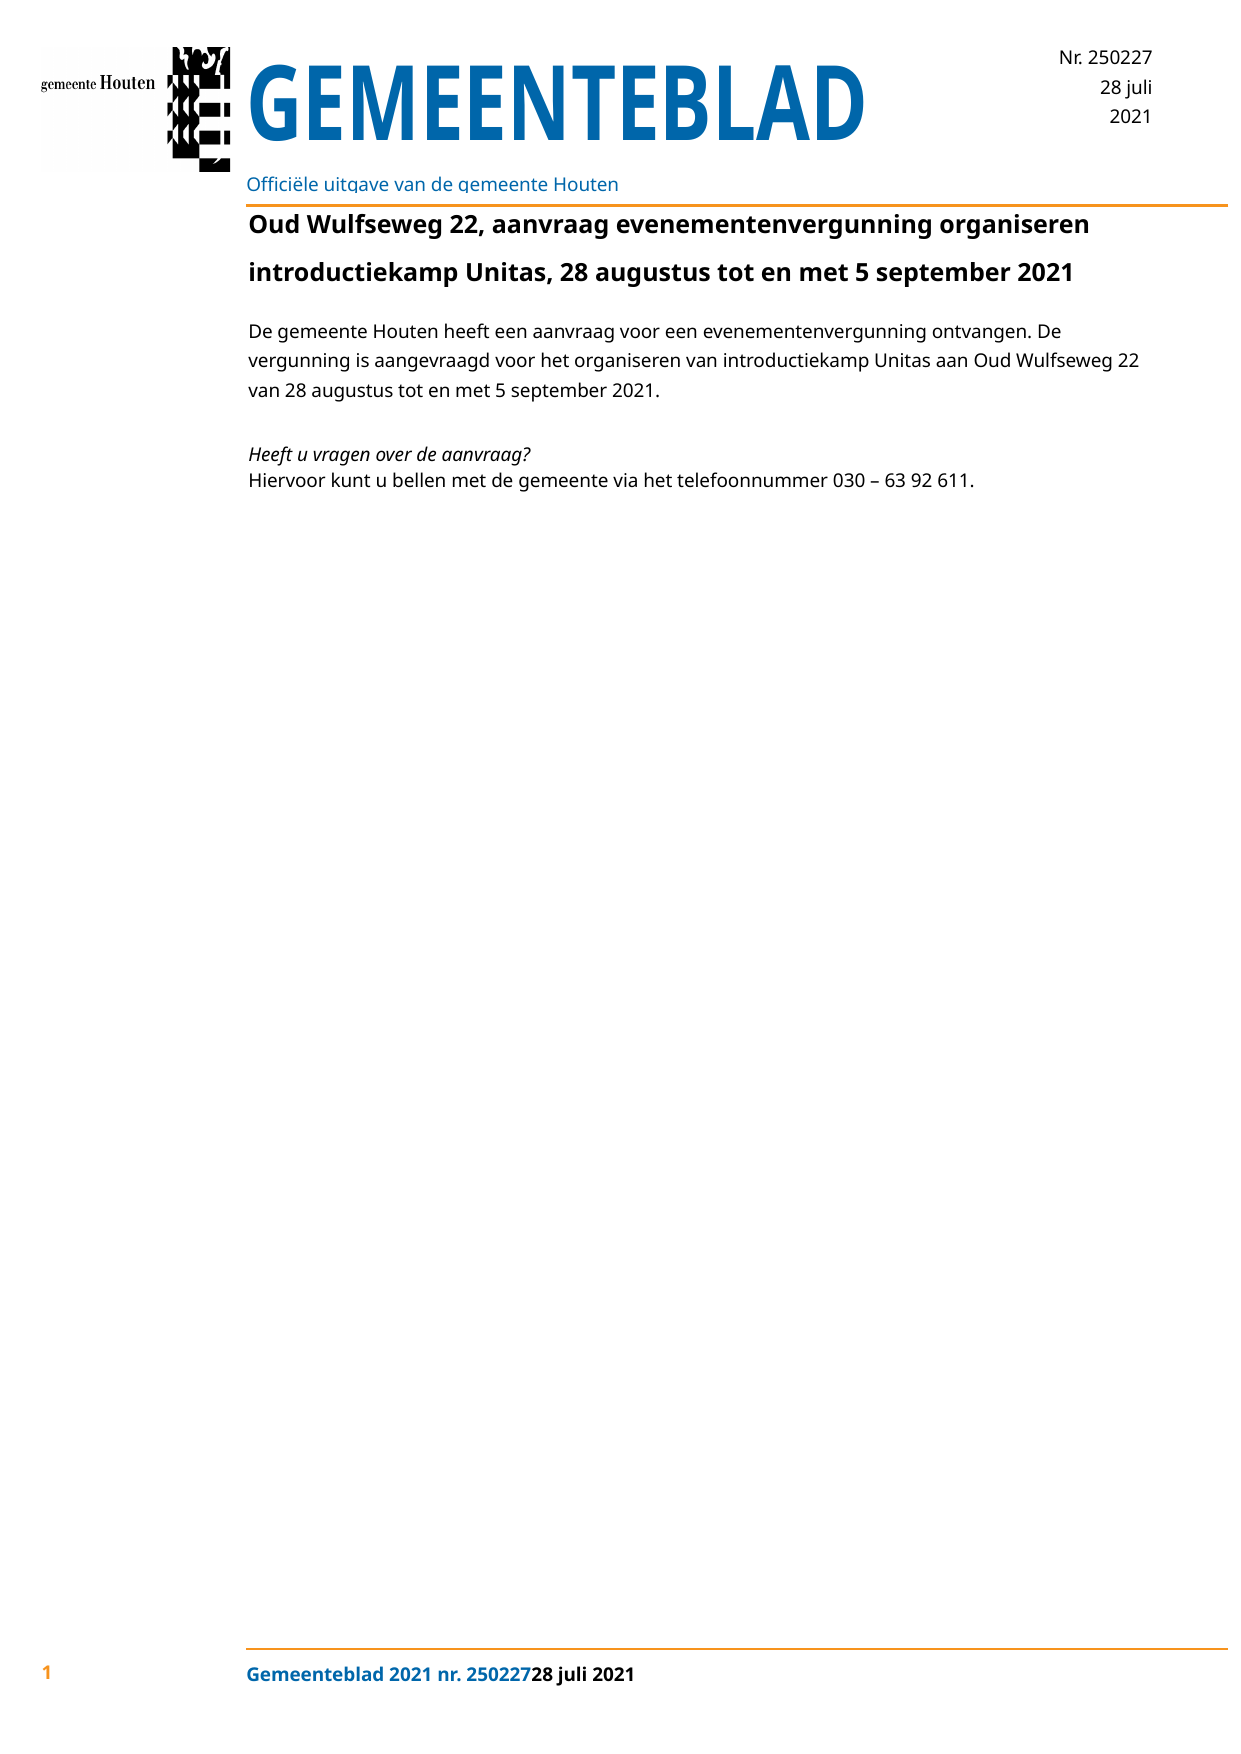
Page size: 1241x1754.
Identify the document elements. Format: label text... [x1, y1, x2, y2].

picture [41, 47, 231, 172]
text De gemeente Houten heeft een aanvraag voor een evenementenvergunning ontvangen. De vergunning is aangevraagd voor het organiseren van introductiekamp Unitas aan Oud Wulfseweg 22 van 28 augustus tot en met 5 september 2021. [248, 318, 1152, 403]
text Hiervoor kunt u bellen met de gemeente via het telefoonnummer 030 – 63 92 611. [248, 467, 1152, 492]
text Oud Wulfseweg 22, aanvraag evenementenvergunning organiseren introductiekamp Unitas, 28 augustus tot en met 5 september 2021 [248, 207, 1152, 288]
text Heeft u vragen over de aanvraag? [248, 441, 1152, 467]
